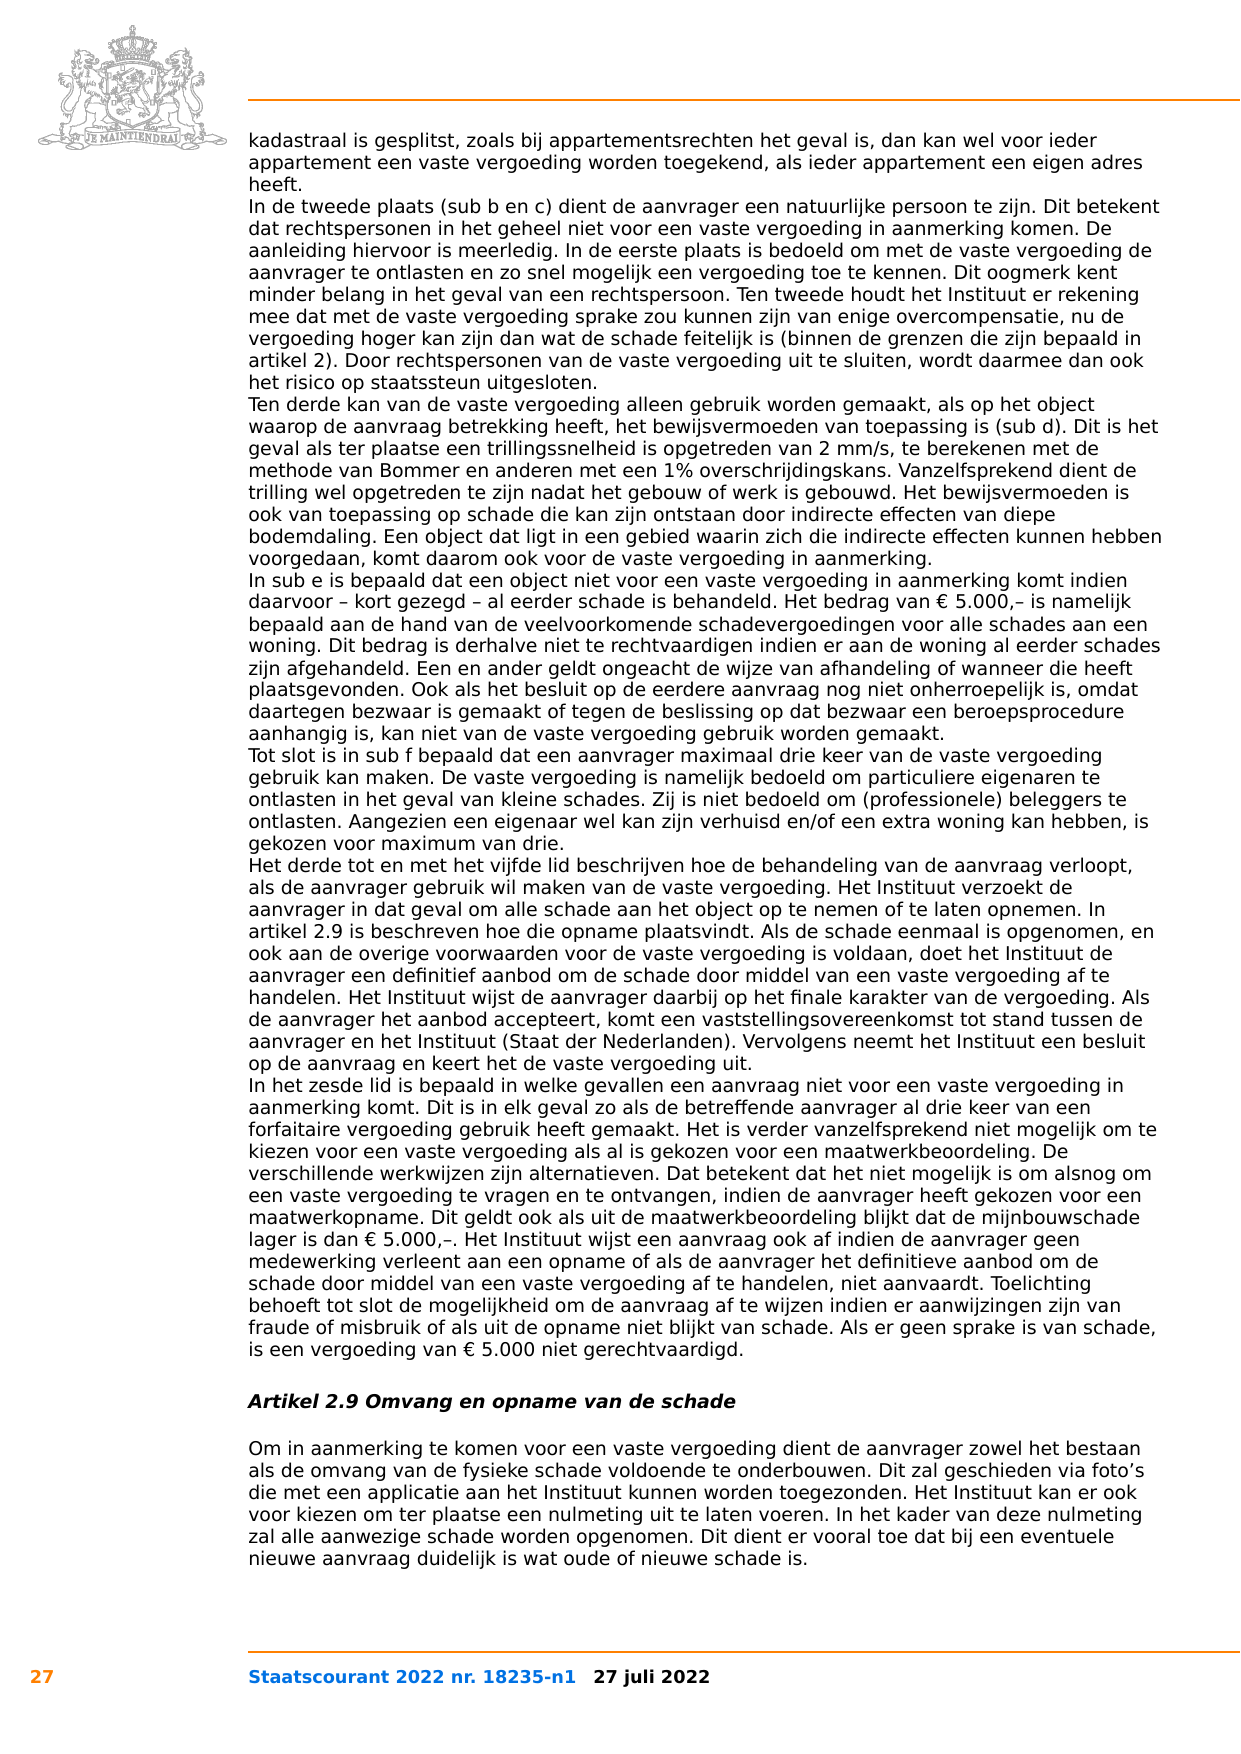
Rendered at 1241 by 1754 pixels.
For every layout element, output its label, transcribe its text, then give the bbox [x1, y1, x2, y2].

text Ten derde kan van de vaste vergoeding alleen gebruik worden gemaakt, als op het object waarop de aanvraag betrekking heeft, het bewijsvermoeden van toepassing is (sub d). Dit is het geval als ter plaatse een trillingssnelheid is opgetreden van 2 mm/s, te berekenen met de methode van Bommer en anderen met een 1% overschrijdingskans. Vanzelfsprekend dient de trilling wel opgetreden te zijn nadat het gebouw of werk is gebouwd. Het bewijsvermoeden is ook van toepassing op schade die kan zijn ontstaan door indirecte effecten van diepe bodemdaling. Een object dat ligt in een gebied waarin zich die indirecte effecten kunnen hebben voorgedaan, komt daarom ook voor de vaste vergoeding in aanmerking. [248, 394, 1163, 569]
subtitle Artikel 2.9 Omvang en opname van de schade [248, 1391, 1163, 1413]
text In de tweede plaats (sub b en c) dient de aanvrager een natuurlijke persoon te zijn. Dit betekent dat rechtspersonen in het geheel niet voor een vaste vergoeding in aanmerking komen. De aanleiding hiervoor is meerledig. In de eerste plaats is bedoeld om met de vaste vergoeding de aanvrager te ontlasten en zo snel mogelijk een vergoeding toe te kennen. Dit oogmerk kent minder belang in het geval van een rechtspersoon. Ten tweede houdt het Instituut er rekening mee dat met de vaste vergoeding sprake zou kunnen zijn van enige overcompensatie, nu de vergoeding hoger kan zijn dan wat de schade feitelijk is (binnen de grenzen die zijn bepaald in artikel 2). Door rechtspersonen van de vaste vergoeding uit te sluiten, wordt daarmee dan ook het risico op staatssteun uitgesloten. [248, 196, 1163, 394]
picture [38, 25, 227, 150]
text kadastraal is gesplitst, zoals bij appartementsrechten het geval is, dan kan wel voor ieder appartement een vaste vergoeding worden toegekend, als ieder appartement een eigen adres heeft. [248, 130, 1163, 196]
text In sub e is bepaald dat een object niet voor een vaste vergoeding in aanmerking komt indien daarvoor – kort gezegd – al eerder schade is behandeld. Het bedrag van € 5.000,– is namelijk bepaald aan de hand van de veelvoorkomende schadevergoedingen voor alle schades aan een woning. Dit bedrag is derhalve niet te rechtvaardigen indien er aan de woning al eerder schades zijn afgehandeld. Een en ander geldt ongeacht de wijze van afhandeling of wanneer die heeft plaatsgevonden. Ook als het besluit op de eerdere aanvraag nog niet onherroepelijk is, omdat daartegen bezwaar is gemaakt of tegen de beslissing op dat bezwaar een beroepsprocedure aanhangig is, kan niet van de vaste vergoeding gebruik worden gemaakt. [248, 569, 1163, 745]
text Het derde tot en met het vijfde lid beschrijven hoe de behandeling van de aanvraag verloopt, als de aanvrager gebruik wil maken van de vaste vergoeding. Het Instituut verzoekt de aanvrager in dat geval om alle schade aan het object op te nemen of te laten opnemen. In artikel 2.9 is beschreven hoe die opname plaatsvindt. Als de schade eenmaal is opgenomen, en ook aan de overige voorwaarden voor de vaste vergoeding is voldaan, doet het Instituut de aanvrager een definitief aanbod om de schade door middel van een vaste vergoeding af te handelen. Het Instituut wijst de aanvrager daarbij op het finale karakter van de vergoeding. Als de aanvrager het aanbod accepteert, komt een vaststellingsovereenkomst tot stand tussen de aanvrager en het Instituut (Staat der Nederlanden). Vervolgens neemt het Instituut een besluit op de aanvraag en keert het de vaste vergoeding uit. [248, 855, 1163, 1075]
text Om in aanmerking te komen voor een vaste vergoeding dient de aanvrager zowel het bestaan als de omvang van de fysieke schade voldoende te onderbouwen. Dit zal geschieden via foto’s die met een applicatie aan het Instituut kunnen worden toegezonden. Het Instituut kan er ook voor kiezen om ter plaatse een nulmeting uit te laten voeren. In het kader van deze nulmeting zal alle aanwezige schade worden opgenomen. Dit dient er vooral toe dat bij een eventuele nieuwe aanvraag duidelijk is wat oude of nieuwe schade is. [248, 1438, 1163, 1569]
text In het zesde lid is bepaald in welke gevallen een aanvraag niet voor een vaste vergoeding in aanmerking komt. Dit is in elk geval zo als de betreffende aanvrager al drie keer van een forfaitaire vergoeding gebruik heeft gemaakt. Het is verder vanzelfsprekend niet mogelijk om te kiezen voor een vaste vergoeding als al is gekozen voor een maatwerkbeoordeling. De verschillende werkwijzen zijn alternatieven. Dat betekent dat het niet mogelijk is om alsnog om een vaste vergoeding te vragen en te ontvangen, indien de aanvrager heeft gekozen voor een maatwerkopname. Dit geldt ook als uit de maatwerkbeoordeling blijkt dat de mijnbouwschade lager is dan € 5.000,–. Het Instituut wijst een aanvraag ook af indien de aanvrager geen medewerking verleent aan een opname of als de aanvrager het definitieve aanbod om de schade door middel van een vaste vergoeding af te handelen, niet aanvaardt. Toelichting behoeft tot slot de mogelijkheid om de aanvraag af te wijzen indien er aanwijzingen zijn van fraude of misbruik of als uit de opname niet blijkt van schade. Als er geen sprake is van schade, is een vergoeding van € 5.000 niet gerechtvaardigd. [248, 1075, 1163, 1361]
text Tot slot is in sub f bepaald dat een aanvrager maximaal drie keer van de vaste vergoeding gebruik kan maken. De vaste vergoeding is namelijk bedoeld om particuliere eigenaren te ontlasten in het geval van kleine schades. Zij is niet bedoeld om (professionele) beleggers te ontlasten. Aangezien een eigenaar wel kan zijn verhuisd en/of een extra woning kan hebben, is gekozen voor maximum van drie. [248, 745, 1163, 855]
